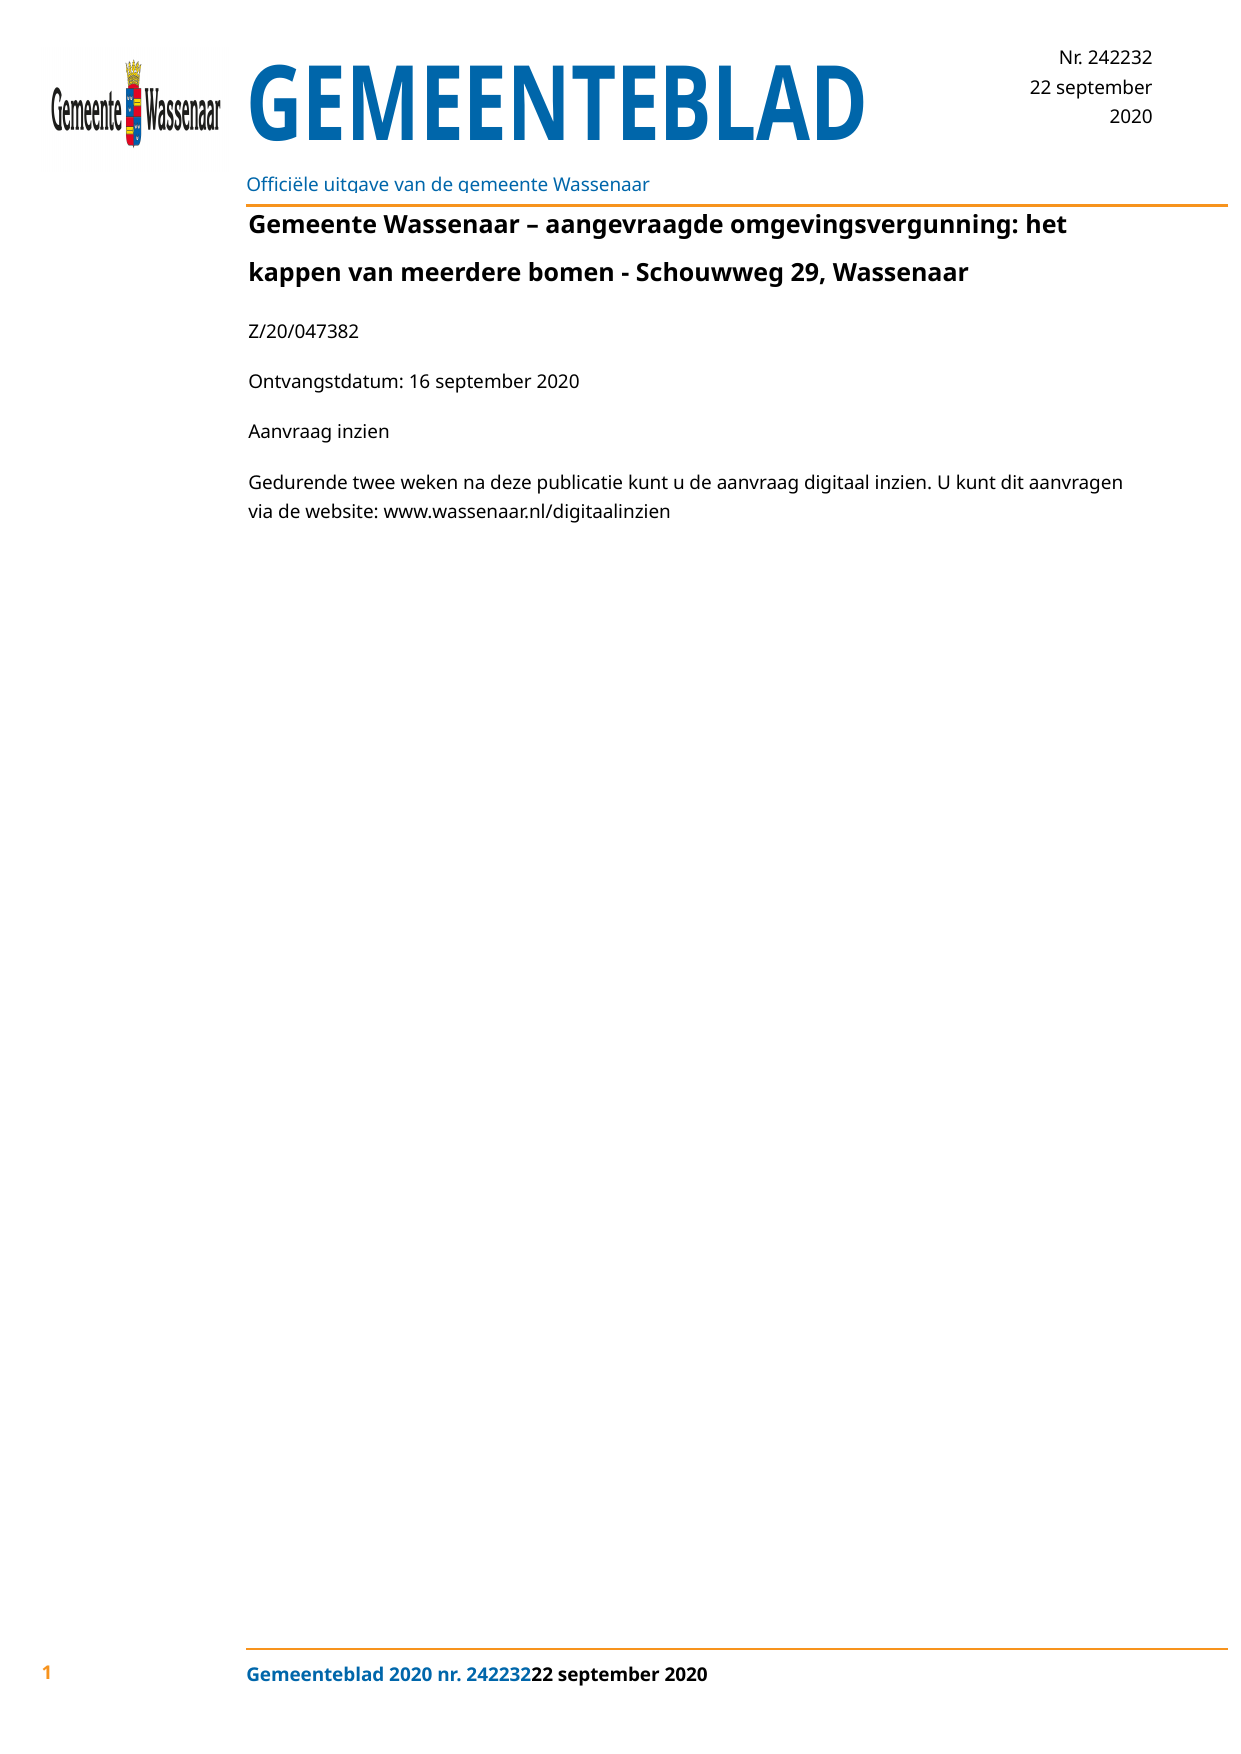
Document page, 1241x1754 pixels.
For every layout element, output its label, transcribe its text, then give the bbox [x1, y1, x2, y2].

text Gedurende twee weken na deze publicatie kunt u de aanvraag digitaal inzien. U kunt dit aanvragen via de website: www.wassenaar.nl/digitaalinzien [248, 469, 1152, 524]
text Ontvangstdatum: 16 september 2020 [248, 368, 1152, 394]
text Gemeente Wassenaar – aangevraagde omgevingsvergunning: het kappen van meerdere bomen - Schouwweg 29, Wassenaar [248, 207, 1152, 288]
text Z/20/047382 [248, 318, 1152, 344]
text Aanvraag inzien [248, 419, 1152, 444]
picture [41, 47, 231, 172]
